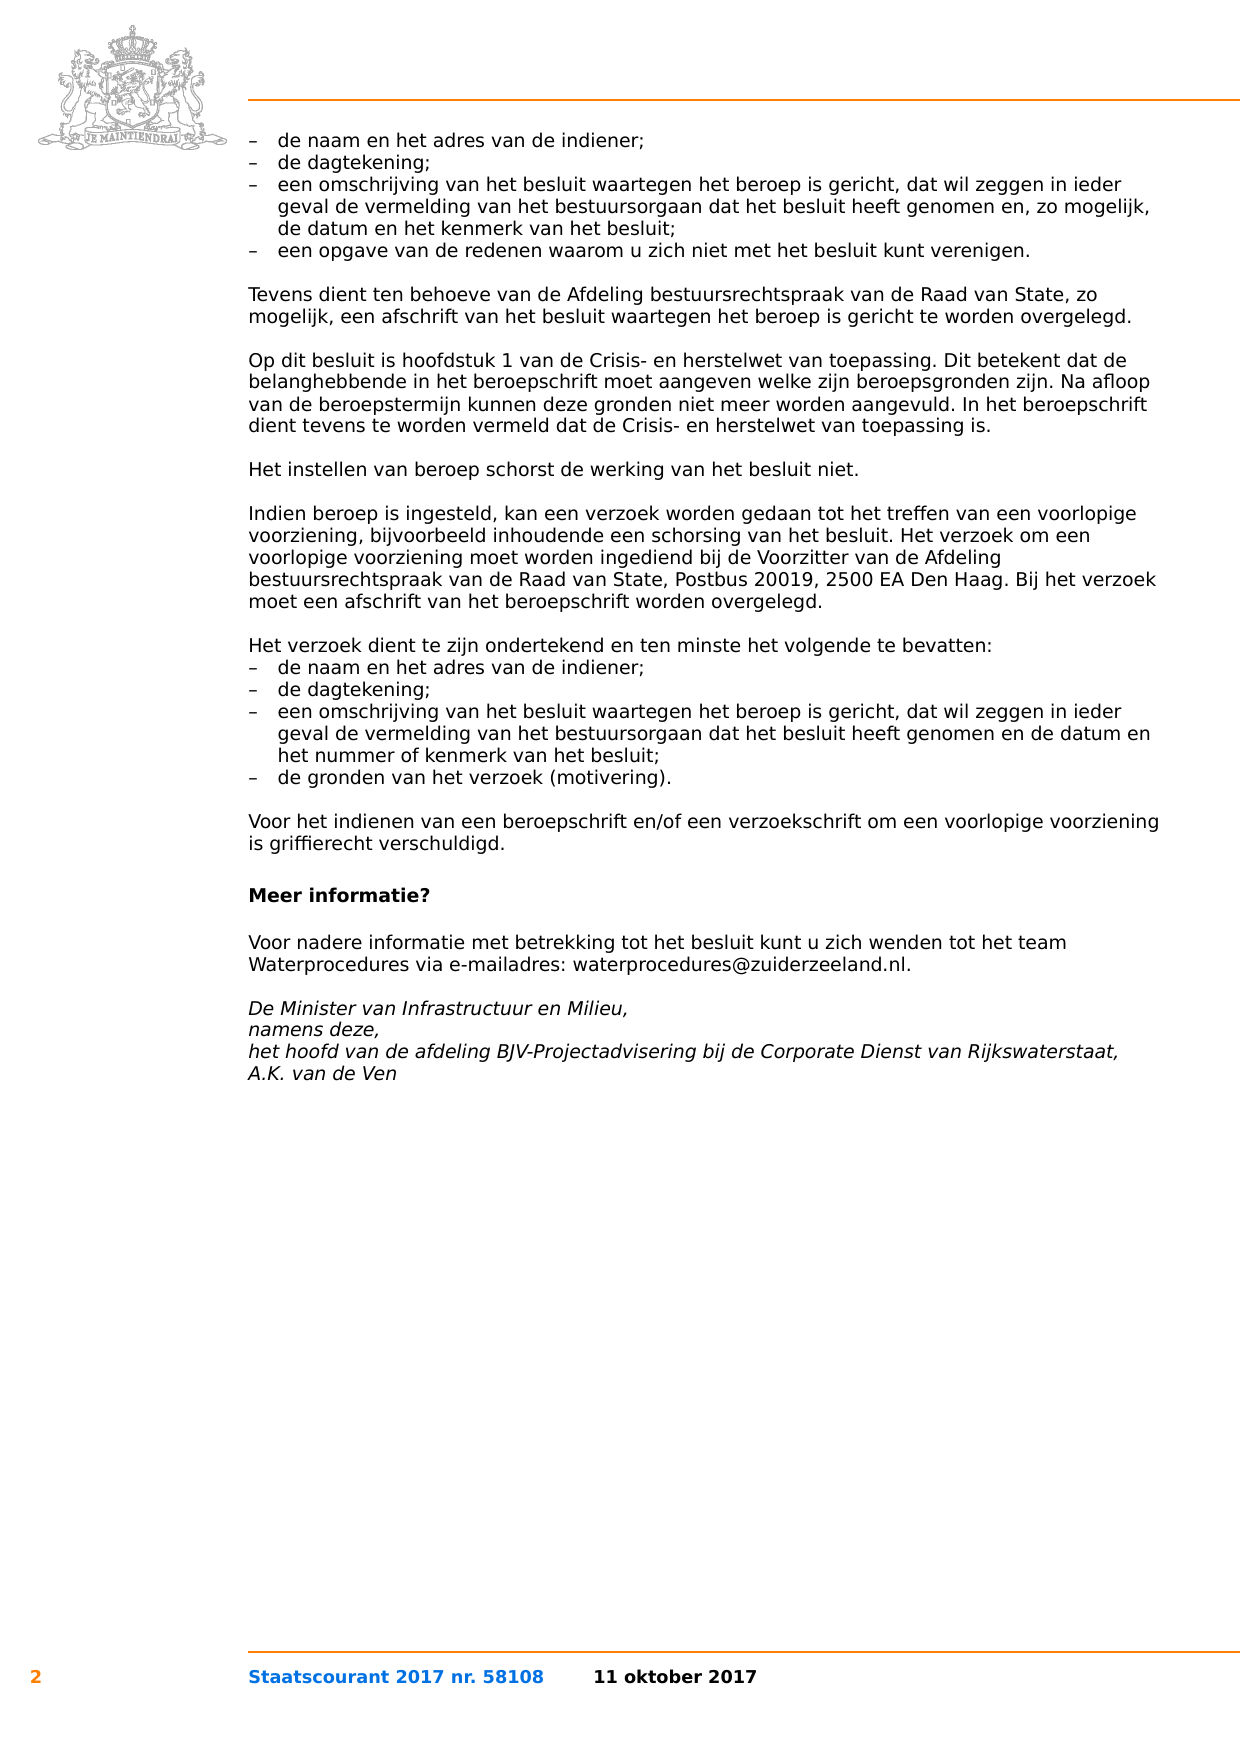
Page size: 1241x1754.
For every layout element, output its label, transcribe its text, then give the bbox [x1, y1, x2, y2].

text Voor het indienen van een beroepschrift en/of een verzoekschrift om een voorlopige voorziening is griffierecht verschuldigd. [248, 811, 1163, 854]
text – een opgave van de redenen waarom u zich niet met het besluit kunt verenigen. [248, 240, 1163, 262]
text – de naam en het adres van de indiener; [248, 130, 1163, 152]
text – een omschrijving van het besluit waartegen het beroep is gericht, dat wil zeggen in ieder geval de vermelding van het bestuursorgaan dat het besluit heeft genomen en de datum en het nummer of kenmerk van het besluit; [248, 701, 1163, 767]
picture [38, 25, 227, 150]
text Indien beroep is ingesteld, kan een verzoek worden gedaan tot het treffen van een voorlopige voorziening, bijvoorbeeld inhoudende een schorsing van het besluit. Het verzoek om een voorlopige voorziening moet worden ingediend bij de Voorzitter van de Afdeling bestuursrechtspraak van de Raad van State, Postbus 20019, 2500 EA Den Haag. Bij het verzoek moet een afschrift van het beroepschrift worden overgelegd. [248, 503, 1163, 613]
text – de dagtekening; [248, 679, 1163, 701]
text Voor nadere informatie met betrekking tot het besluit kunt u zich wenden tot het team Waterprocedures via e-mailadres: waterprocedures@zuiderzeeland.nl. [248, 932, 1163, 976]
subtitle Meer informatie? [248, 884, 1163, 907]
text Tevens dient ten behoeve van de Afdeling bestuursrechtspraak van de Raad van State, zo mogelijk, een afschrift van het besluit waartegen het beroep is gericht te worden overgelegd. [248, 284, 1163, 328]
text – de dagtekening; [248, 152, 1163, 174]
text – de gronden van het verzoek (motivering). [248, 767, 1163, 789]
text De Minister van Infrastructuur en Milieu, namens deze, het hoofd van de afdeling BJV-Projectadvisering bij de Corporate Dienst van Rijkswaterstaat, A.K. van de Ven [248, 997, 1163, 1085]
text Het instellen van beroep schorst de werking van het besluit niet. [248, 459, 1163, 481]
text – de naam en het adres van de indiener; [248, 657, 1163, 679]
text Het verzoek dient te zijn ondertekend en ten minste het volgende te bevatten: [248, 635, 1163, 657]
text Op dit besluit is hoofdstuk 1 van de Crisis- en herstelwet van toepassing. Dit betekent dat de belanghebbende in het beroepschrift moet aangeven welke zijn beroepsgronden zijn. Na afloop van de beroepstermijn kunnen deze gronden niet meer worden aangevuld. In het beroepschrift dient tevens te worden vermeld dat de Crisis- en herstelwet van toepassing is. [248, 349, 1163, 437]
text – een omschrijving van het besluit waartegen het beroep is gericht, dat wil zeggen in ieder geval de vermelding van het bestuursorgaan dat het besluit heeft genomen en, zo mogelijk, de datum en het kenmerk van het besluit; [248, 174, 1163, 240]
